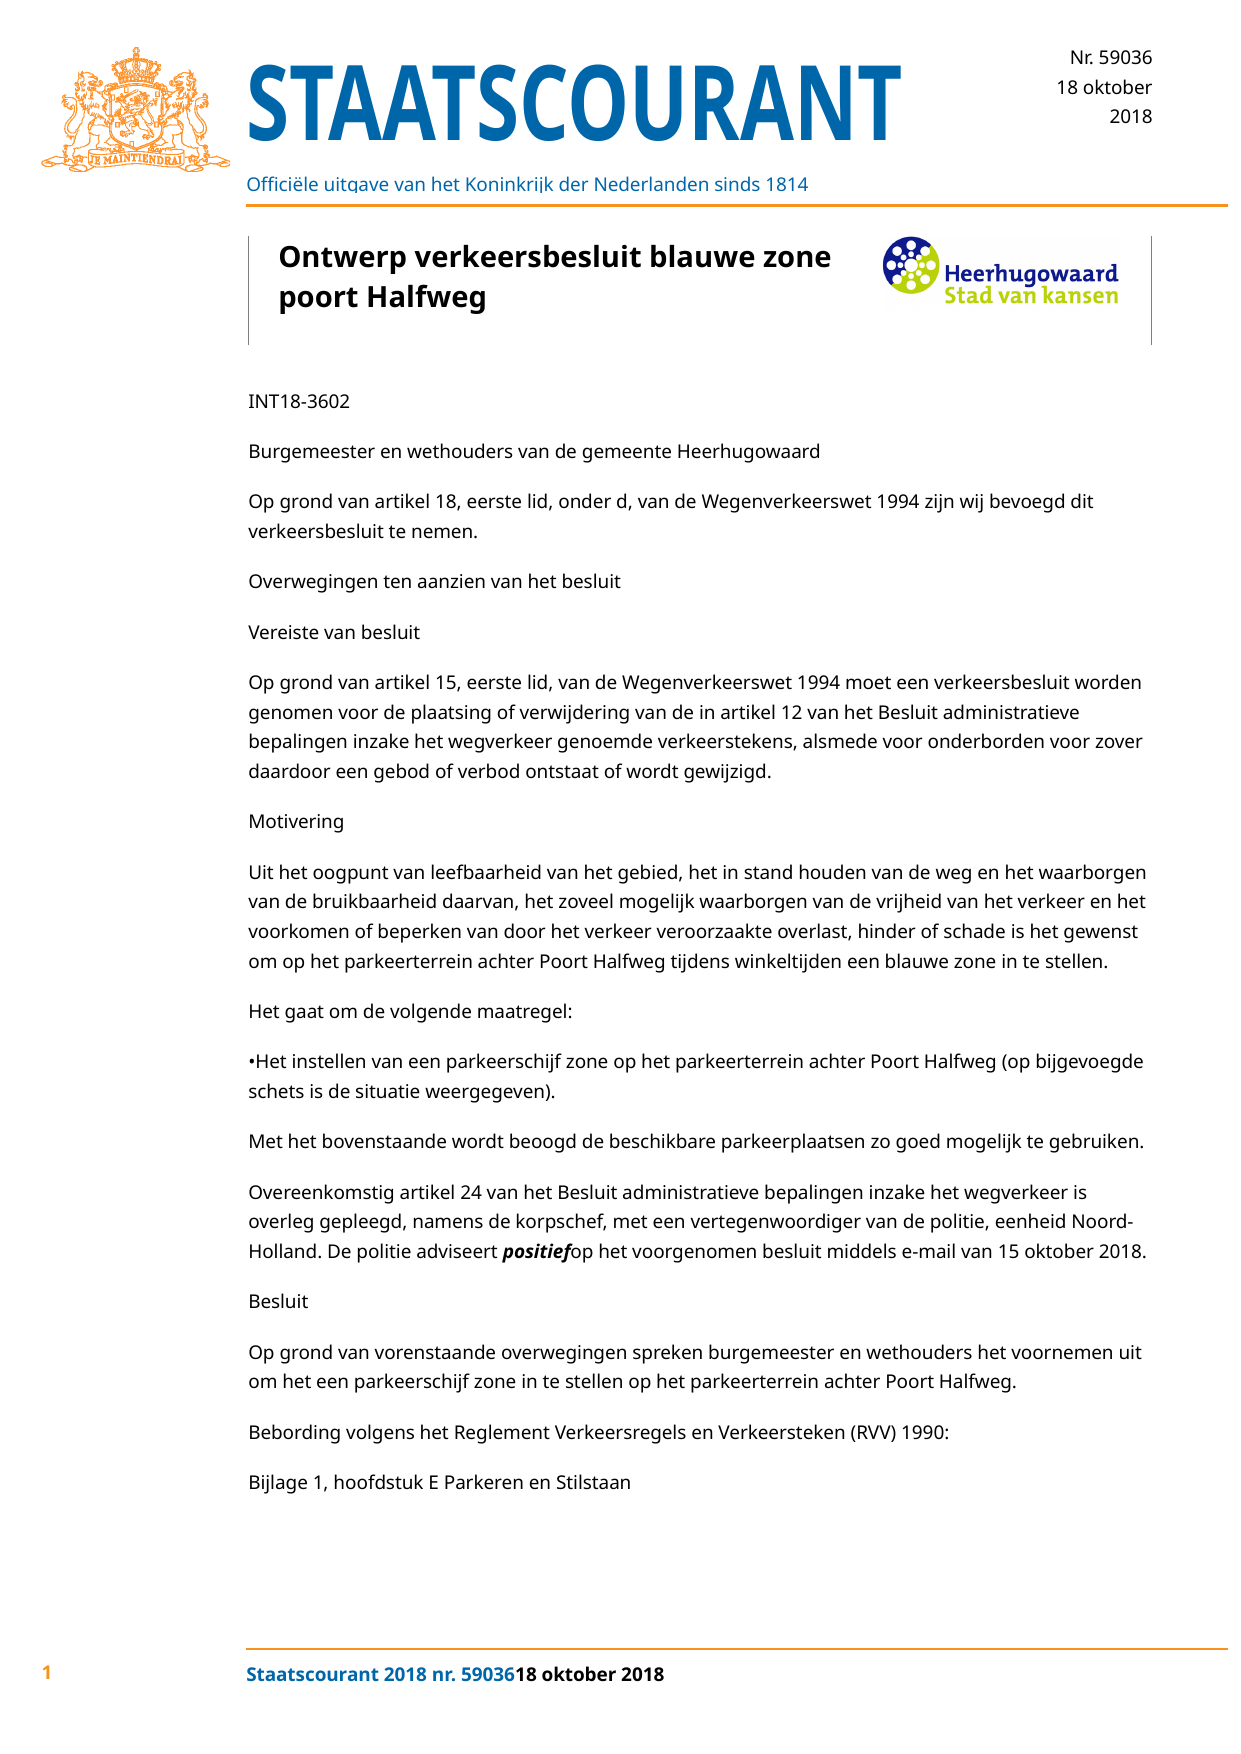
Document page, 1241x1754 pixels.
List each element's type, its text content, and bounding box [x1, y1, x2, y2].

text Overeenkomstig artikel 24 van het Besluit administratieve bepalingen inzake het wegverkeer is overleg gepleegd, namens de korpschef, met een vertegenwoordiger van de politie, eenheid Noord-Holland. De politie adviseert positiefop het voorgenomen besluit middels e-mail van 15 oktober 2018. [248, 1179, 1152, 1264]
text Het gaat om de volgende maatregel: [248, 998, 1152, 1024]
text Besluit [248, 1289, 1152, 1314]
picture [882, 236, 1119, 310]
text Bijlage 1, hoofdstuk E Parkeren en Stilstaan [248, 1469, 1152, 1495]
text INT18-3602 [248, 388, 1152, 414]
text Met het bovenstaande wordt beoogd de beschikbare parkeerplaatsen zo goed mogelijk te gebruiken. [248, 1129, 1152, 1154]
text •Het instellen van een parkeerschijf zone op het parkeerterrein achter Poort Halfweg (op bijgevoegde schets is de situatie weergegeven). [248, 1049, 1152, 1104]
text Op grond van artikel 18, eerste lid, onder d, van de Wegenverkeerswet 1994 zijn wij bevoegd dit verkeersbesluit te nemen. [248, 489, 1152, 544]
text Vereiste van besluit [248, 619, 1152, 645]
picture [41, 47, 231, 172]
table_header [850, 310, 1151, 345]
text Overwegingen ten aanzien van het besluit [248, 569, 1152, 594]
text Burgemeester en wethouders van de gemeente Heerhugowaard [248, 438, 1152, 464]
table_header [850, 236, 882, 309]
table_header [1119, 236, 1151, 309]
text Motivering [248, 809, 1152, 834]
text Op grond van artikel 15, eerste lid, van de Wegenverkeerswet 1994 moet een verkeersbesluit worden genomen voor de plaatsing of verwijdering van de in artikel 12 van het Besluit administratieve bepalingen inzake het wegverkeer genoemde verkeerstekens, alsmede voor onderborden voor zover daardoor een gebod of verbod ontstaat of wordt gewijzigd. [248, 669, 1152, 784]
table_header Ontwerp verkeersbesluit blauwe zone poort Halfweg [249, 236, 850, 345]
text Bebording volgens het Reglement Verkeersregels en Verkeersteken (RVV) 1990: [248, 1419, 1152, 1445]
text Uit het oogpunt van leefbaarheid van het gebied, het in stand houden van de weg en het waarborgen van de bruikbaarheid daarvan, het zoveel mogelijk waarborgen van de vrijheid van het verkeer en het voorkomen of beperken van door het verkeer veroorzaakte overlast, hinder of schade is het gewenst om op het parkeerterrein achter Poort Halfweg tijdens winkeltijden een blauwe zone in te stellen. [248, 859, 1152, 974]
text Op grond van vorenstaande overwegingen spreken burgemeester en wethouders het voornemen uit om het een parkeerschijf zone in te stellen op het parkeerterrein achter Poort Halfweg. [248, 1339, 1152, 1394]
